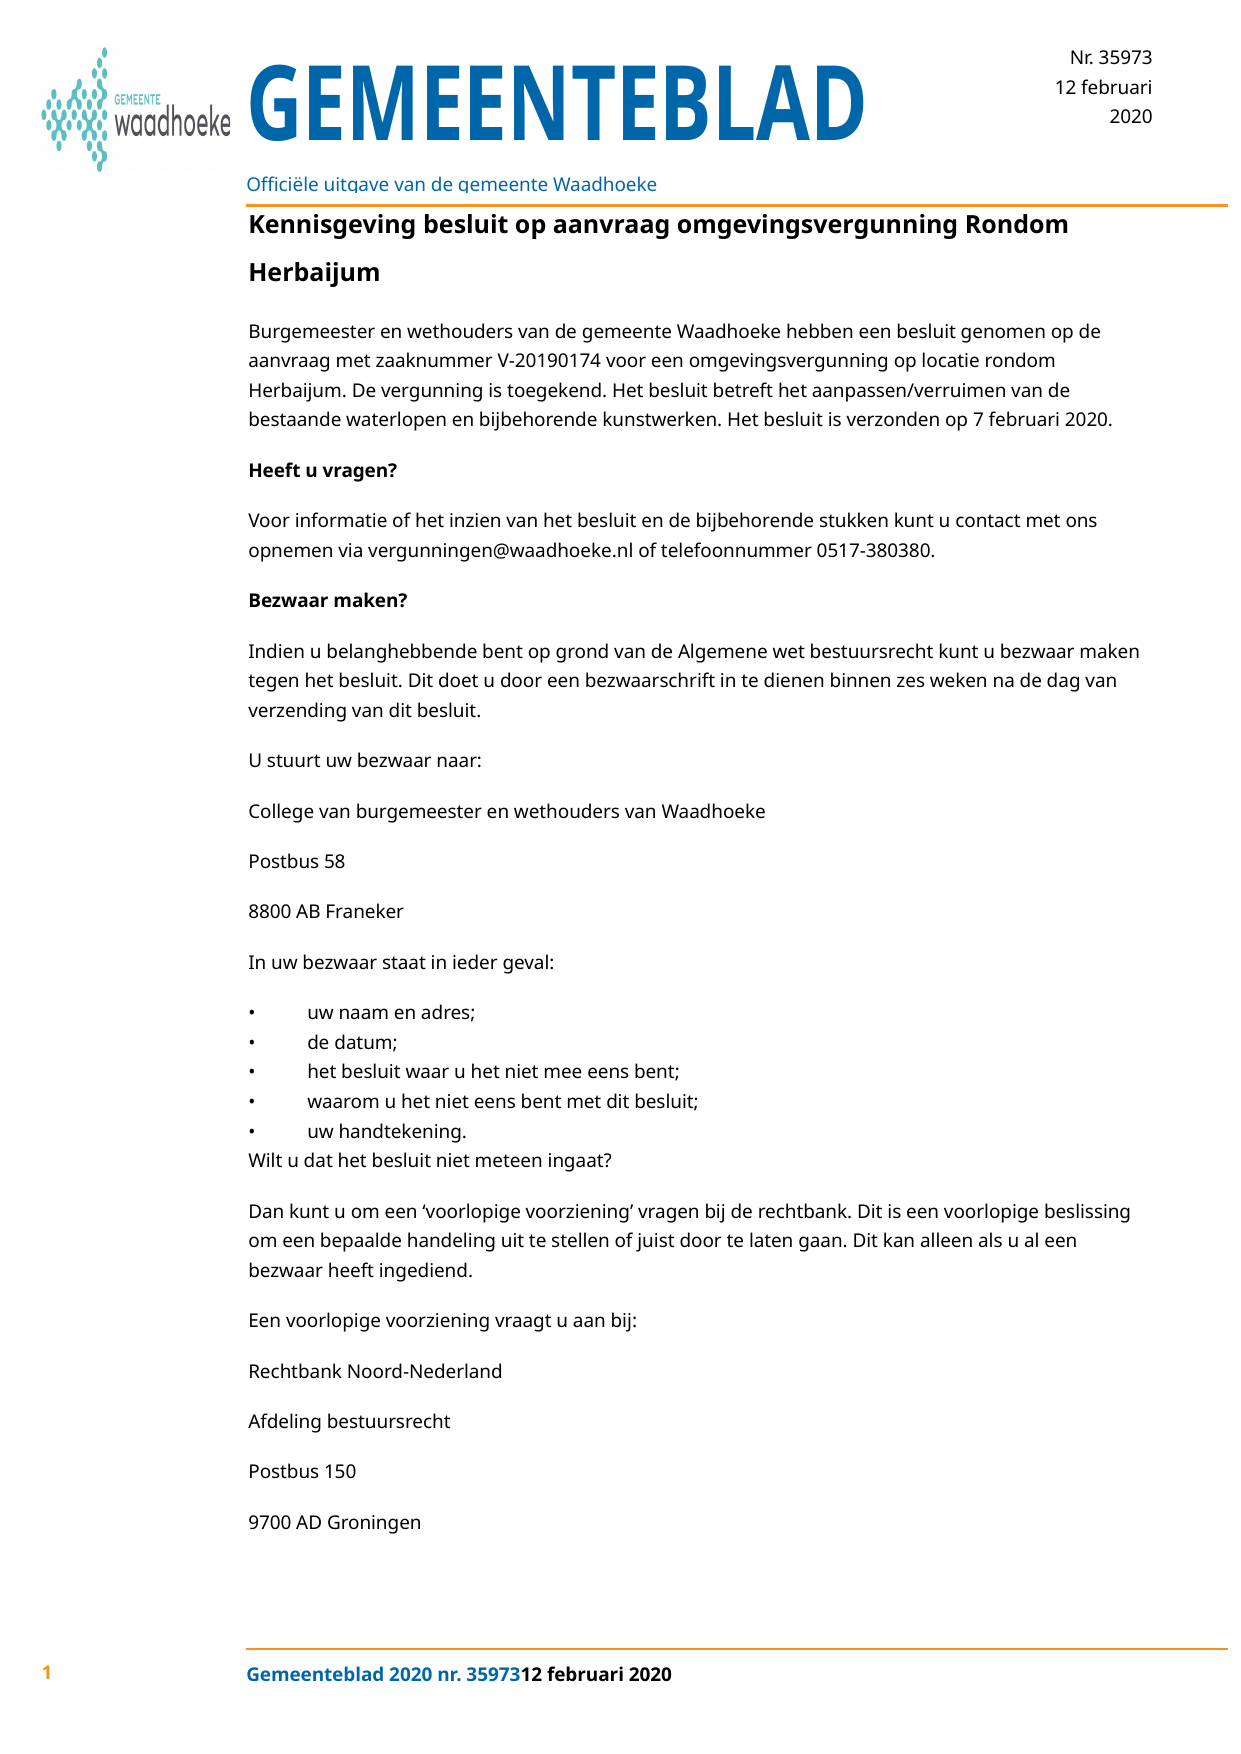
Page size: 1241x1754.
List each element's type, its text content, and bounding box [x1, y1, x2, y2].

text Burgemeester en wethouders van de gemeente Waadhoeke hebben een besluit genomen op de aanvraag met zaaknummer V-20190174 voor een omgevingsvergunning op locatie rondom Herbaijum. De vergunning is toegekend. Het besluit betreft het aanpassen/verruimen van de bestaande waterlopen en bijbehorende kunstwerken. Het besluit is verzonden op 7 februari 2020. [248, 318, 1152, 432]
text Afdeling bestuursrecht [248, 1408, 1152, 1434]
text Heeft u vragen? [248, 457, 1152, 483]
text Rechtbank Noord-Nederland [248, 1358, 1152, 1384]
text Een voorlopige voorziening vraagt u aan bij: [248, 1307, 1152, 1333]
list de datum; [248, 1029, 1152, 1055]
text Wilt u dat het besluit niet meteen ingaat? [248, 1147, 1152, 1173]
text Dan kunt u om een ‘voorlopige voorziening’ vragen bij de rechtbank. Dit is een voorlopige beslissing om een bepaalde handeling uit te stellen of juist door te laten gaan. Dit kan alleen als u al een bezwaar heeft ingediend. [248, 1198, 1152, 1283]
text 9700 AD Groningen [248, 1509, 1152, 1535]
text Indien u belanghebbende bent op grond van de Algemene wet bestuursrecht kunt u bezwaar maken tegen het besluit. Dit doet u door een bezwaarschrift in te dienen binnen zes weken na de dag van verzending van dit besluit. [248, 638, 1152, 723]
text College van burgemeester en wethouders van Waadhoeke [248, 798, 1152, 824]
text U stuurt uw bezwaar naar: [248, 747, 1152, 773]
text Voor informatie of het inzien van het besluit en de bijbehorende stukken kunt u contact met ons opnemen via vergunningen@waadhoeke.nl of telefoonnummer 0517-380380. [248, 507, 1152, 563]
text Bezwaar maken? [248, 587, 1152, 613]
list waarom u het niet eens bent met dit besluit; [248, 1088, 1152, 1114]
text 8800 AB Franeker [248, 899, 1152, 924]
text Kennisgeving besluit op aanvraag omgevingsvergunning Rondom Herbaijum [248, 207, 1152, 288]
text Postbus 58 [248, 848, 1152, 874]
list uw handtekening. [248, 1118, 1152, 1144]
picture [41, 47, 231, 172]
text Postbus 150 [248, 1459, 1152, 1484]
list het besluit waar u het niet mee eens bent; [248, 1059, 1152, 1084]
text In uw bezwaar staat in ieder geval: [248, 949, 1152, 975]
list uw naam en adres; [248, 999, 1152, 1025]
